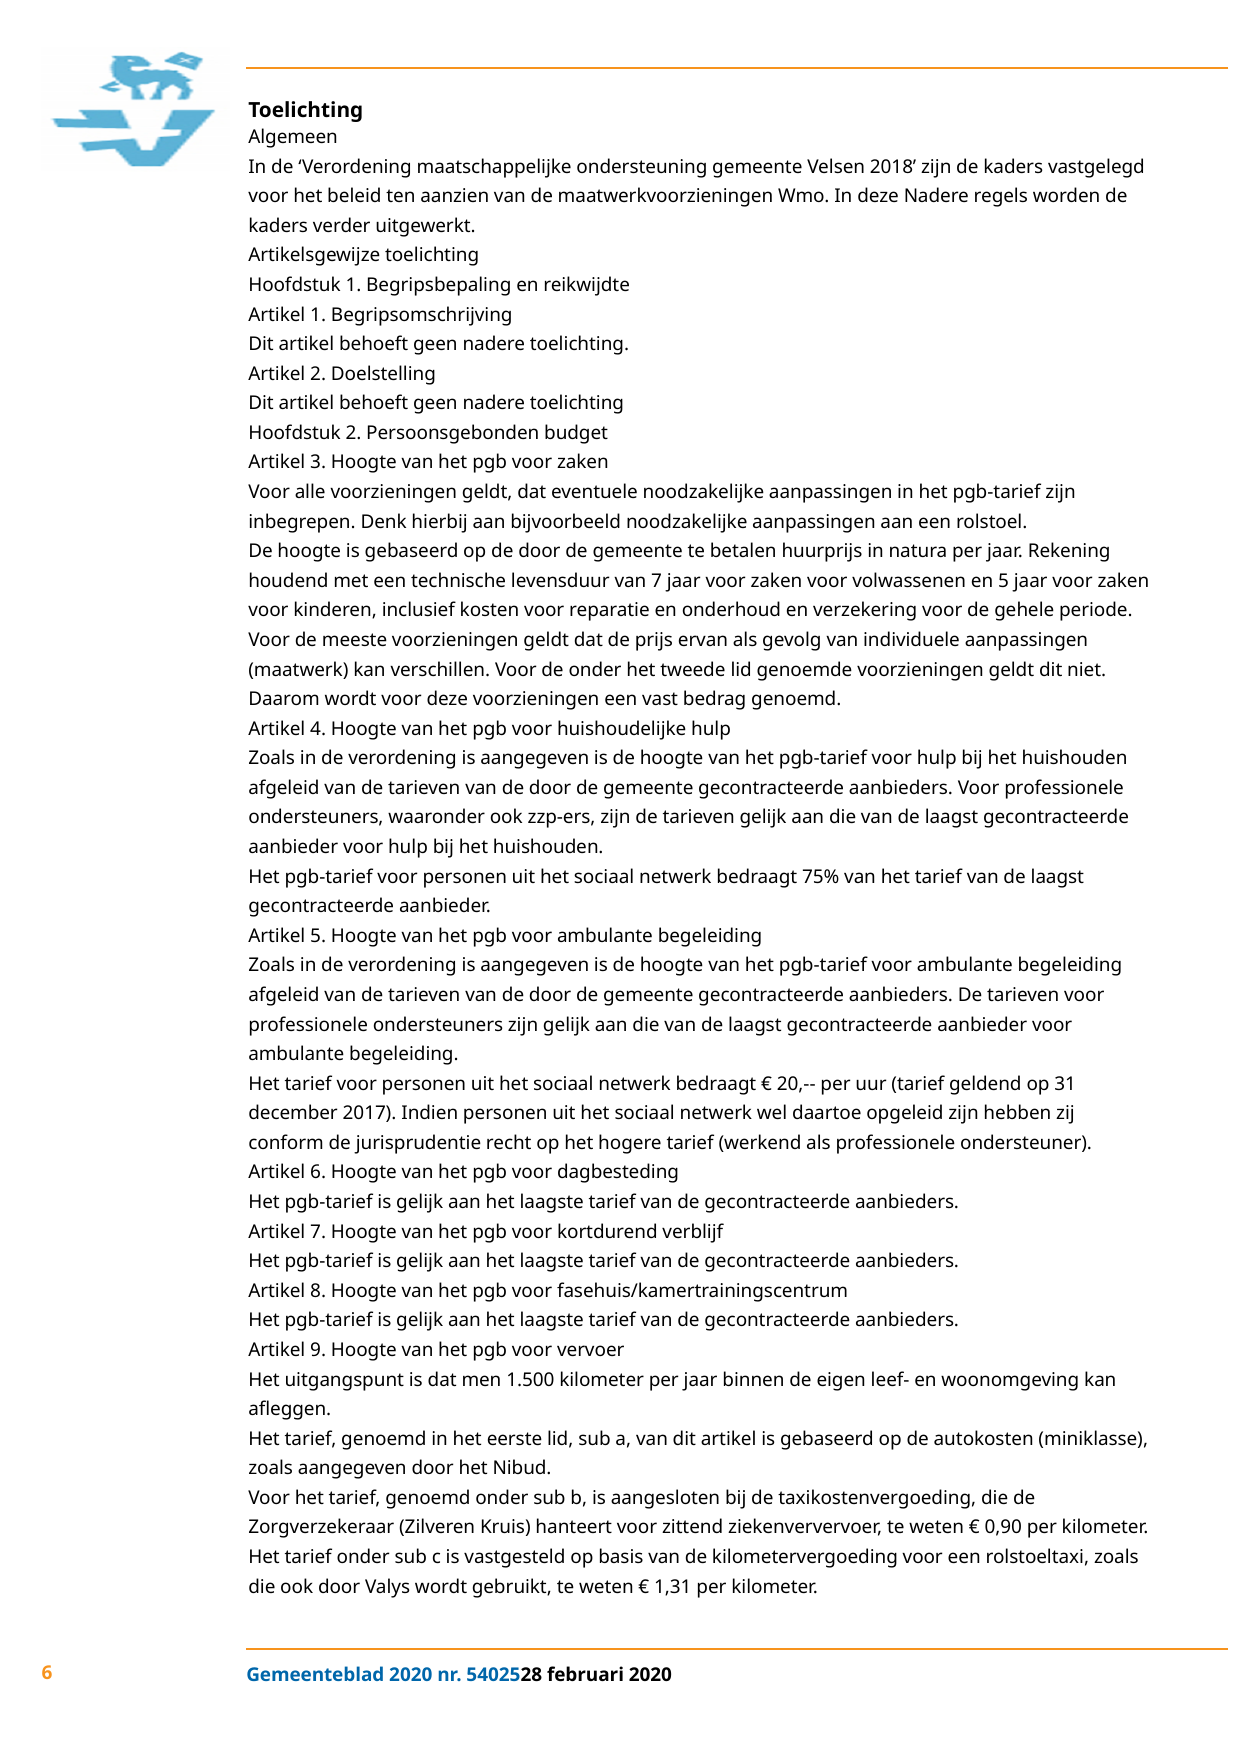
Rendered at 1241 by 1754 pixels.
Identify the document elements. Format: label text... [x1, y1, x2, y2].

text Artikel 7. Hoogte van het pgb voor kortdurend verblijf [248, 1218, 1152, 1244]
text Artikel 2. Doelstelling [248, 360, 1152, 386]
text Voor de meeste voorzieningen geldt dat de prijs ervan als gevolg van individuele aanpassingen (maatwerk) kan verschillen. Voor de onder het tweede lid genoemde voorzieningen geldt dit niet. Daarom wordt voor deze voorzieningen een vast bedrag genoemd. [248, 626, 1152, 711]
text Dit artikel behoeft geen nadere toelichting [248, 389, 1152, 415]
text Het uitgangspunt is dat men 1.500 kilometer per jaar binnen de eigen leef- en woonomgeving kan afleggen. [248, 1366, 1152, 1421]
text Zoals in de verordening is aangegeven is de hoogte van het pgb-tarief voor hulp bij het huishouden afgeleid van de tarieven van de door de gemeente gecontracteerde aanbieders. Voor professionele ondersteuners, waaronder ook zzp-ers, zijn de tarieven gelijk aan die van de laagst gecontracteerde aanbieder voor hulp bij het huishouden. [248, 744, 1152, 859]
text Het tarief voor personen uit het sociaal netwerk bedraagt € 20,-- per uur (tarief geldend op 31 december 2017). Indien personen uit het sociaal netwerk wel daartoe opgeleid zijn hebben zij conform de jurisprudentie recht op het hogere tarief (werkend als professionele ondersteuner). [248, 1070, 1152, 1155]
text Artikel 8. Hoogte van het pgb voor fasehuis/kamertrainingscentrum [248, 1277, 1152, 1303]
text Het tarief, genoemd in het eerste lid, sub a, van dit artikel is gebaseerd op de autokosten (miniklasse), zoals aangegeven door het Nibud. [248, 1425, 1152, 1480]
text Artikel 3. Hoogte van het pgb voor zaken [248, 449, 1152, 474]
text Het pgb-tarief is gelijk aan het laagste tarief van de gecontracteerde aanbieders. [248, 1307, 1152, 1332]
text Algemeen [248, 123, 1152, 149]
text Het pgb-tarief is gelijk aan het laagste tarief van de gecontracteerde aanbieders. [248, 1188, 1152, 1214]
text Artikel 1. Begripsomschrijving [248, 301, 1152, 327]
text Hoofdstuk 1. Begripsbepaling en reikwijdte [248, 271, 1152, 297]
text De hoogte is gebaseerd op de door de gemeente te betalen huurprijs in natura per jaar. Rekening houdend met een technische levensduur van 7 jaar voor zaken voor volwassenen en 5 jaar voor zaken voor kinderen, inclusief kosten voor reparatie en onderhoud en verzekering voor de gehele periode. [248, 537, 1152, 622]
text Artikel 5. Hoogte van het pgb voor ambulante begeleiding [248, 922, 1152, 948]
text Voor het tarief, genoemd onder sub b, is aangesloten bij de taxikostenvergoeding, die de Zorgverzekeraar (Zilveren Kruis) hanteert voor zittend ziekenververvoer, te weten € 0,90 per kilometer. [248, 1484, 1152, 1539]
text Dit artikel behoeft geen nadere toelichting. [248, 330, 1152, 356]
picture [41, 47, 231, 172]
text Artikel 4. Hoogte van het pgb voor huishoudelijke hulp [248, 715, 1152, 741]
text Voor alle voorzieningen geldt, dat eventuele noodzakelijke aanpassingen in het pgb-tarief zijn inbegrepen. Denk hierbij aan bijvoorbeeld noodzakelijke aanpassingen aan een rolstoel. [248, 478, 1152, 534]
text Het pgb-tarief is gelijk aan het laagste tarief van de gecontracteerde aanbieders. [248, 1247, 1152, 1273]
text Artikelsgewijze toelichting [248, 242, 1152, 267]
text Hoofdstuk 2. Persoonsgebonden budget [248, 419, 1152, 445]
text Zoals in de verordening is aangegeven is de hoogte van het pgb-tarief voor ambulante begeleiding afgeleid van de tarieven van de door de gemeente gecontracteerde aanbieders. De tarieven voor professionele ondersteuners zijn gelijk aan die van de laagst gecontracteerde aanbieder voor ambulante begeleiding. [248, 952, 1152, 1066]
text Artikel 6. Hoogte van het pgb voor dagbesteding [248, 1159, 1152, 1184]
text Het tarief onder sub c is vastgesteld op basis van de kilometervergoeding voor een rolstoeltaxi, zoals die ook door Valys wordt gebruikt, te weten € 1,31 per kilometer. [248, 1543, 1152, 1599]
text Het pgb-tarief voor personen uit het sociaal netwerk bedraagt 75% van het tarief van de laagst gecontracteerde aanbieder. [248, 863, 1152, 918]
text Artikel 9. Hoogte van het pgb voor vervoer [248, 1336, 1152, 1362]
text Toelichting [248, 95, 1152, 123]
text In de ‘Verordening maatschappelijke ondersteuning gemeente Velsen 2018’ zijn de kaders vastgelegd voor het beleid ten aanzien van de maatwerkvoorzieningen Wmo. In deze Nadere regels worden de kaders verder uitgewerkt. [248, 153, 1152, 238]
